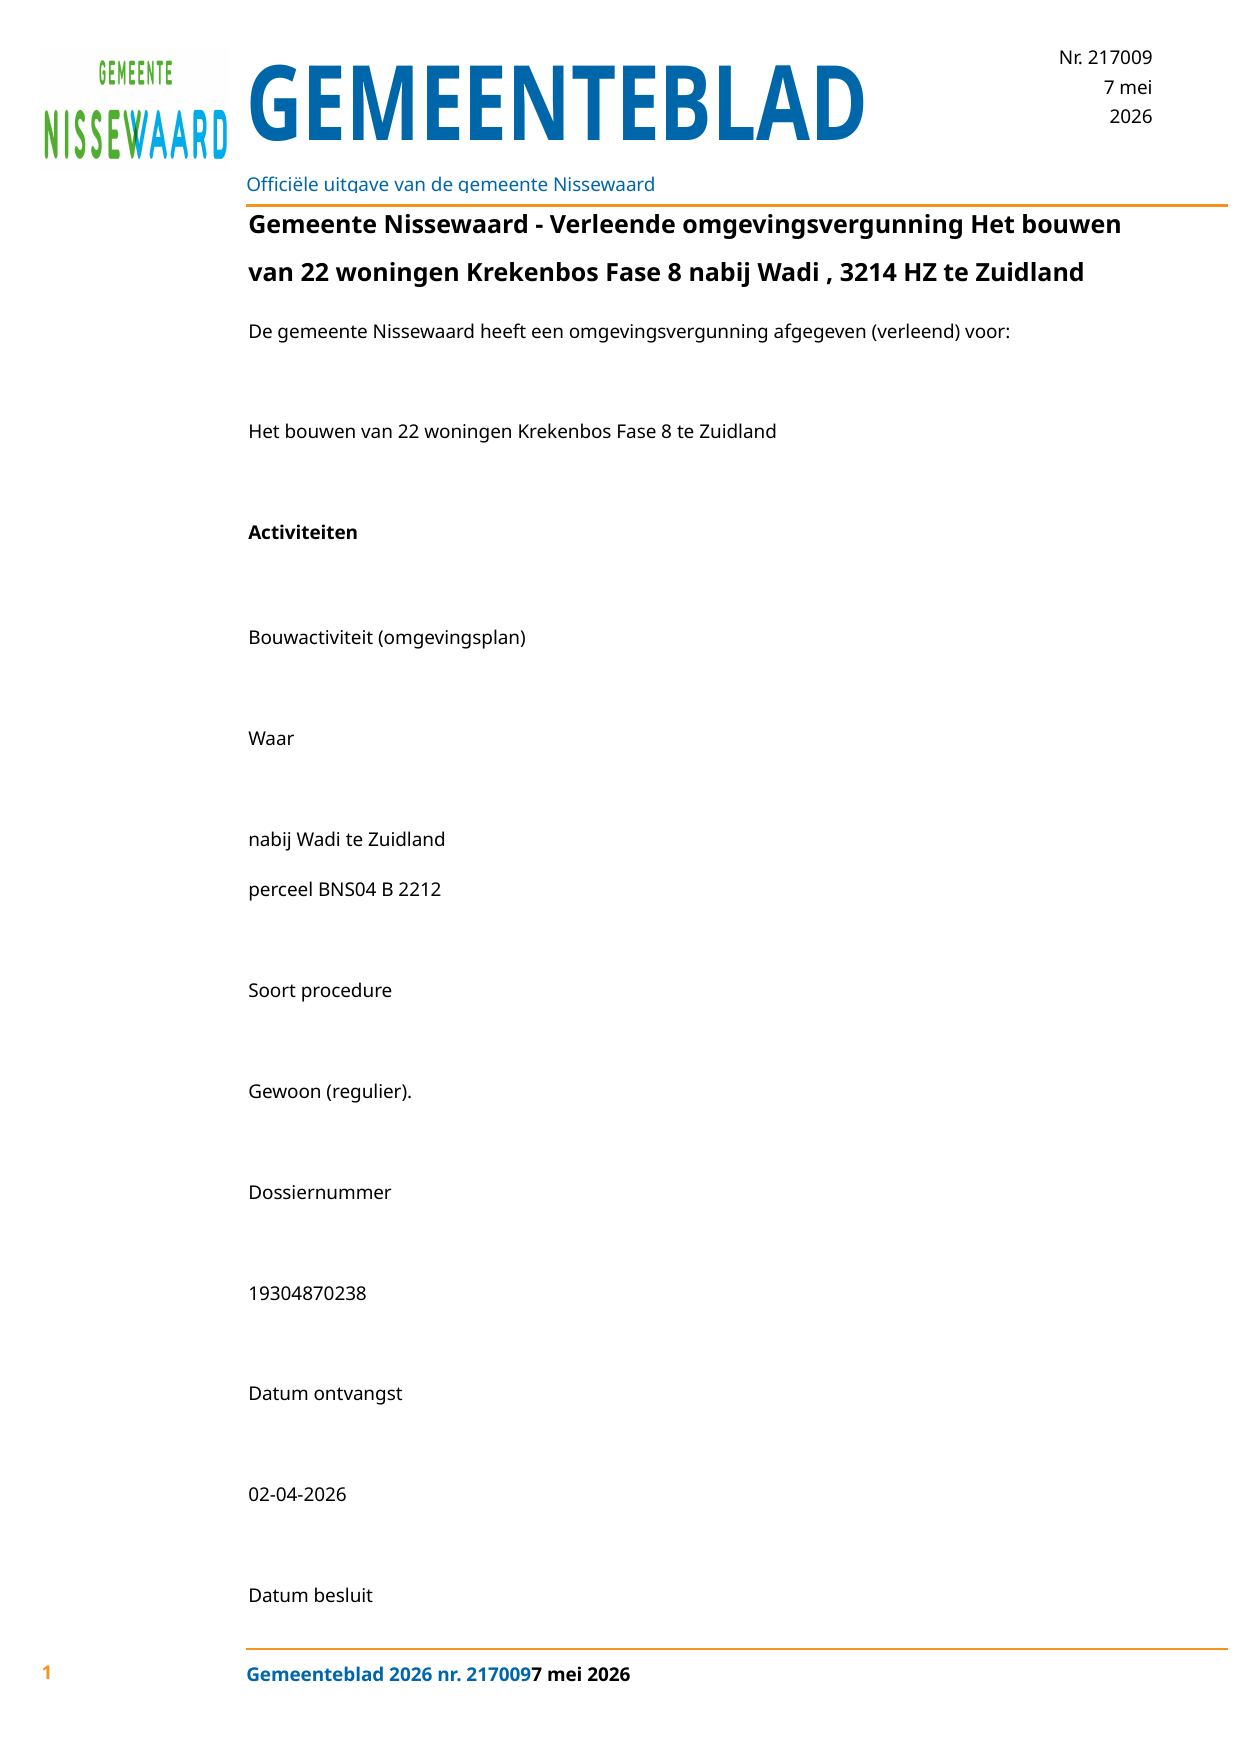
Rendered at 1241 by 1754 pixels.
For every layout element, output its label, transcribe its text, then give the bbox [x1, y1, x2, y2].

text Dossiernummer [248, 1179, 1152, 1205]
text Bouwactiviteit (omgevingsplan) [248, 624, 1152, 650]
text ﻿ [248, 570, 1152, 599]
text Waar [248, 725, 1152, 751]
text 19304870238 [248, 1280, 1152, 1306]
text Datum besluit [248, 1582, 1152, 1608]
text Datum ontvangst [248, 1381, 1152, 1406]
text Soort procedure [248, 977, 1152, 1003]
text Het bouwen van 22 woningen Krekenbos Fase 8 te Zuidland [248, 419, 1152, 444]
text perceel BNS04 B 2212 [248, 876, 1152, 902]
text nabij Wadi te Zuidland [248, 826, 1152, 852]
text Activiteiten [248, 519, 1152, 545]
text De gemeente Nissewaard heeft een omgevingsvergunning afgegeven (verleend) voor: [248, 318, 1152, 344]
picture [41, 47, 231, 172]
text Gewoon (regulier). [248, 1078, 1152, 1104]
text 02-04-2026 [248, 1481, 1152, 1507]
text Gemeente Nissewaard - Verleende omgevingsvergunning Het bouwen van 22 woningen Krekenbos Fase 8 nabij Wadi , 3214 HZ te Zuidland [248, 207, 1152, 288]
